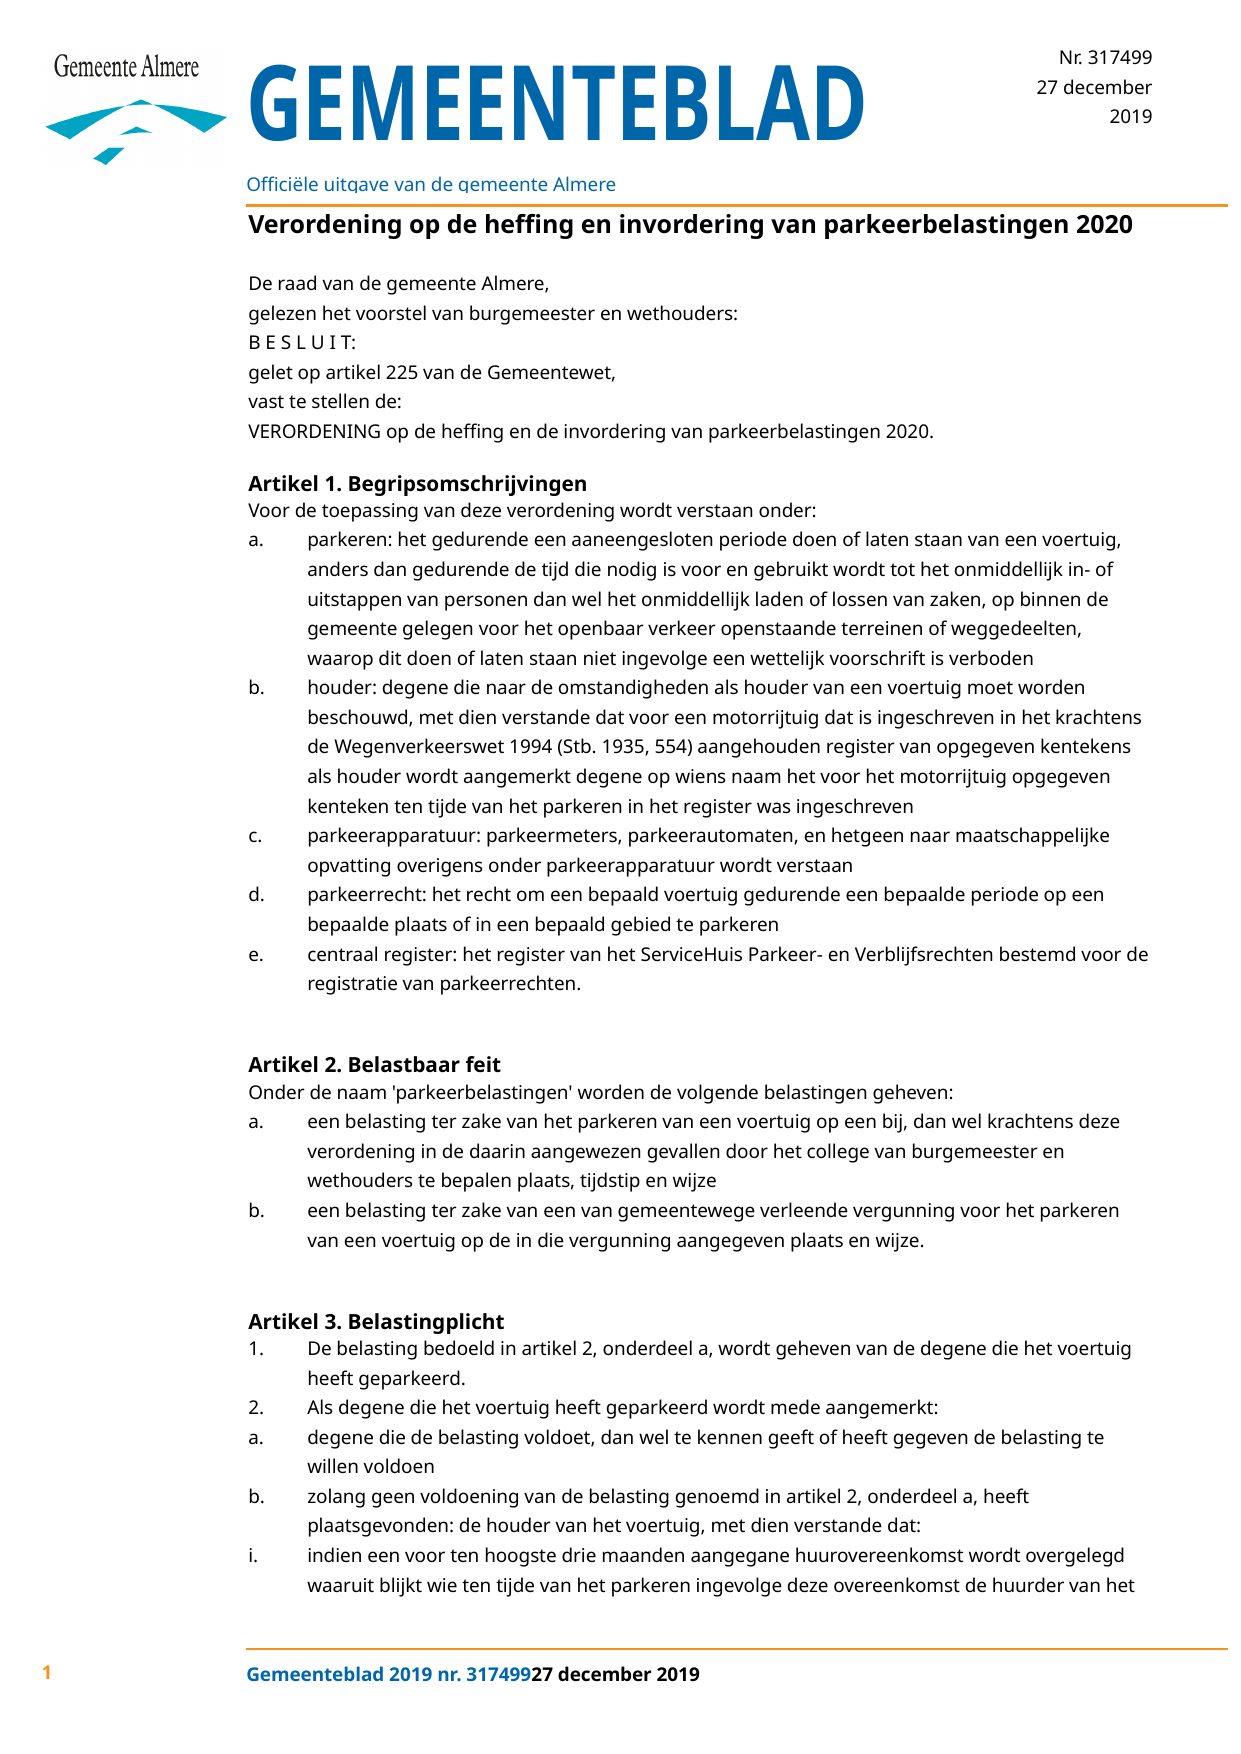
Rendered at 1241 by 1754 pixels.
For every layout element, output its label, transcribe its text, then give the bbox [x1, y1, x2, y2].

list centraal register: het register van het ServiceHuis Parkeer- en Verblijfsrechten bestemd voor de registratie van parkeerrechten. [248, 941, 1152, 996]
list parkeerrecht: het recht om een bepaald voertuig gedurende een bepaalde periode op een bepaalde plaats of in een bepaald gebied te parkeren [248, 882, 1152, 937]
text Artikel 2. Belastbaar feit [248, 1050, 1152, 1079]
text VERORDENING op de heffing en de invordering van parkeerbelastingen 2020. [248, 418, 1152, 444]
list een belasting ter zake van het parkeren van een voertuig op een bij, dan wel krachtens deze verordening in de daarin aangewezen gevallen door het college van burgemeester en wethouders te bepalen plaats, tijdstip en wijze [248, 1108, 1152, 1193]
list Als degene die het voertuig heeft geparkeerd wordt mede aangemerkt: [248, 1394, 1152, 1420]
list De belasting bedoeld in artikel 2, onderdeel a, wordt geheven van de degene die het voertuig heeft geparkeerd. [248, 1335, 1152, 1391]
text gelet op artikel 225 van de Gemeentewet, [248, 359, 1152, 385]
text Onder de naam 'parkeerbelastingen' worden de volgende belastingen geheven: [248, 1079, 1152, 1104]
text Artikel 3. Belastingplicht [248, 1307, 1152, 1335]
text vast te stellen de: [248, 389, 1152, 414]
list houder: degene die naar de omstandigheden als houder van een voertuig moet worden beschouwd, met dien verstande dat voor een motorrijtuig dat is ingeschreven in het krachtens de Wegenverkeerswet 1994 (Stb. 1935, 554) aangehouden register van opgegeven kentekens als houder wordt aangemerkt degene op wiens naam het voor het motorrijtuig opgegeven kenteken ten tijde van het parkeren in het register was ingeschreven [248, 674, 1152, 819]
list zolang geen voldoening van de belasting genoemd in artikel 2, onderdeel a, heeft plaatsgevonden: de houder van het voertuig, met dien verstande dat: [248, 1483, 1152, 1538]
list een belasting ter zake van een van gemeentewege verleende vergunning voor het parkeren van een voertuig op de in die vergunning aangegeven plaats en wijze. [248, 1197, 1152, 1252]
text B E S L U I T: [248, 329, 1152, 355]
text Artikel 1. Begripsomschrijvingen [248, 469, 1152, 497]
list parkeerapparatuur: parkeermeters, parkeerautomaten, en hetgeen naar maatschappelijke opvatting overigens onder parkeerapparatuur wordt verstaan [248, 822, 1152, 878]
picture [41, 47, 231, 172]
list degene die de belasting voldoet, dan wel te kennen geeft of heeft gegeven de belasting te willen voldoen [248, 1424, 1152, 1479]
list parkeren: het gedurende een aaneengesloten periode doen of laten staan van een voertuig, anders dan gedurende de tijd die nodig is voor en gebruikt wordt tot het onmiddellijk in- of uitstappen van personen dan wel het onmiddellijk laden of lossen van zaken, op binnen de gemeente gelegen voor het openbaar verkeer openstaande terreinen of weggedeelten, waarop dit doen of laten staan niet ingevolge een wettelijk voorschrift is verboden [248, 527, 1152, 671]
text De raad van de gemeente Almere, [248, 270, 1152, 296]
text Voor de toepassing van deze verordening wordt verstaan onder: [248, 497, 1152, 523]
list indien een voor ten hoogste drie maanden aangegane huurovereenkomst wordt overgelegd waaruit blijkt wie ten tijde van het parkeren ingevolge deze overeenkomst de huurder van het [248, 1542, 1152, 1598]
text Verordening op de heffing en invordering van parkeerbelastingen 2020 [248, 207, 1152, 241]
text gelezen het voorstel van burgemeester en wethouders: [248, 300, 1152, 326]
